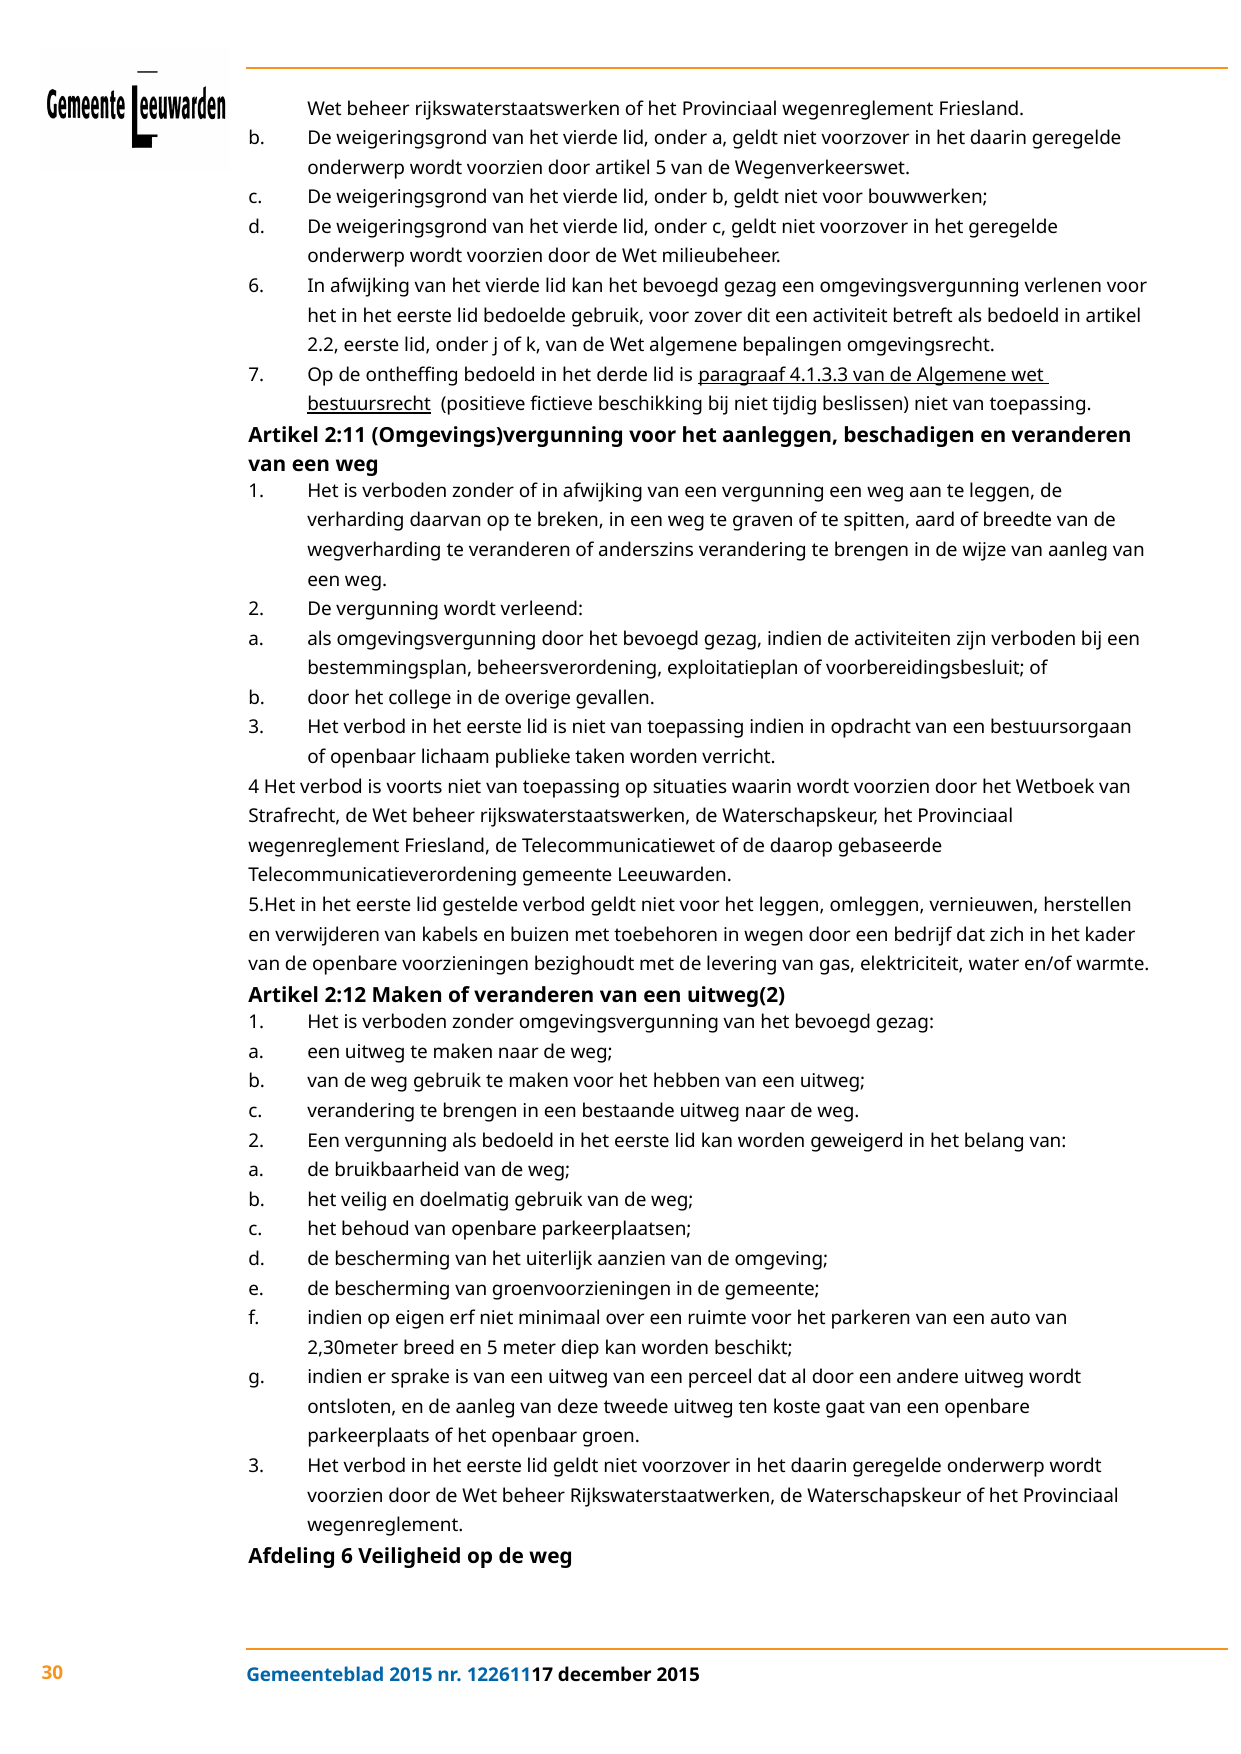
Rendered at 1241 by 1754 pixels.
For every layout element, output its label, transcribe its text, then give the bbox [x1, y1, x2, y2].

list De weigeringsgrond van het vierde lid, onder b, geldt niet voor bouwwerken; [248, 183, 1152, 209]
list indien op eigen erf niet minimaal over een ruimte voor het parkeren van een auto van 2,30meter breed en 5 meter diep kan worden beschikt; [248, 1304, 1152, 1359]
list In afwijking van het vierde lid kan het bevoegd gezag een omgevingsvergunning verlenen voor het in het eerste lid bedoelde gebruik, voor zover dit een activiteit betreft als bedoeld in artikel 2.2, eerste lid, onder j of k, van de Wet algemene bepalingen omgevingsrecht. [248, 272, 1152, 357]
list Het verbod in het eerste lid is niet van toepassing indien in opdracht van een bestuursorgaan of openbaar lichaam publieke taken worden verricht. [248, 714, 1152, 769]
list Het is verboden zonder of in afwijking van een vergunning een weg aan te leggen, de verharding daarvan op te breken, in een weg te graven of te spitten, aard of breedte van de wegverharding te veranderen of anderszins verandering te brengen in de wijze van aanleg van een weg. [248, 477, 1152, 592]
list het behoud van openbare parkeerplaatsen; [248, 1216, 1152, 1241]
list Op de ontheffing bedoeld in het derde lid is paragraaf 4.1.3.3 van de Algemene wet bestuursrecht (positieve fictieve beschikking bij niet tijdig beslissen) niet van toepassing. [248, 361, 1152, 416]
text 5.Het in het eerste lid gestelde verbod geldt niet voor het leggen, omleggen, vernieuwen, herstellen en verwijderen van kabels en buizen met toebehoren in wegen door een bedrijf dat zich in het kader van de openbare voorzieningen bezighoudt met de levering van gas, elektriciteit, water en/of warmte. [248, 891, 1152, 976]
list de bescherming van groenvoorzieningen in de gemeente; [248, 1275, 1152, 1300]
list Een vergunning als bedoeld in het eerste lid kan worden geweigerd in het belang van: [248, 1127, 1152, 1152]
list als omgevingsvergunning door het bevoegd gezag, indien de activiteiten zijn verboden bij een bestemmingsplan, beheersverordening, exploitatieplan of voorbereidingsbesluit; of [248, 625, 1152, 680]
text Artikel 2:11 (Omgevings)vergunning voor het aanleggen, beschadigen en veranderen van een weg [248, 420, 1152, 477]
list indien er sprake is van een uitweg van een perceel dat al door een andere uitweg wordt ontsloten, en de aanleg van deze tweede uitweg ten koste gaat van een openbare parkeerplaats of het openbaar groen. [248, 1363, 1152, 1448]
list Het verbod in het eerste lid geldt niet voorzover in het daarin geregelde onderwerp wordt voorzien door de Wet beheer Rijkswaterstaatwerken, de Waterschapskeur of het Provinciaal wegenreglement. [248, 1452, 1152, 1537]
text Afdeling 6 Veiligheid op de weg [248, 1541, 1152, 1569]
list de bruikbaarheid van de weg; [248, 1156, 1152, 1182]
list door het college in de overige gevallen. [248, 684, 1152, 710]
list De vergunning wordt verleend: [248, 595, 1152, 621]
picture [41, 47, 231, 172]
list De weigeringsgrond van het vierde lid, onder c, geldt niet voorzover in het geregelde onderwerp wordt voorzien door de Wet milieubeheer. [248, 213, 1152, 268]
text 4 Het verbod is voorts niet van toepassing op situaties waarin wordt voorzien door het Wetboek van Strafrecht, de Wet beheer rijkswaterstaatswerken, de Waterschapskeur, het Provinciaal wegenreglement Friesland, de Telecommunicatiewet of de daarop gebaseerde Telecommunicatieverordening gemeente Leeuwarden. [248, 773, 1152, 887]
list De weigeringsgrond van het vierde lid, onder a, geldt niet voorzover in het daarin geregelde onderwerp wordt voorzien door artikel 5 van de Wegenverkeerswet. [248, 124, 1152, 180]
list Het is verboden zonder omgevingsvergunning van het bevoegd gezag: [248, 1008, 1152, 1034]
list een uitweg te maken naar de weg; [248, 1038, 1152, 1064]
list van de weg gebruik te maken voor het hebben van een uitweg; [248, 1068, 1152, 1093]
text Artikel 2:12 Maken of veranderen van een uitweg(2) [248, 980, 1152, 1008]
list Wet beheer rijkswaterstaatswerken of het Provinciaal wegenreglement Friesland. [248, 95, 1152, 121]
list de bescherming van het uiterlijk aanzien van de omgeving; [248, 1245, 1152, 1271]
list verandering te brengen in een bestaande uitweg naar de weg. [248, 1097, 1152, 1123]
list het veilig en doelmatig gebruik van de weg; [248, 1186, 1152, 1212]
